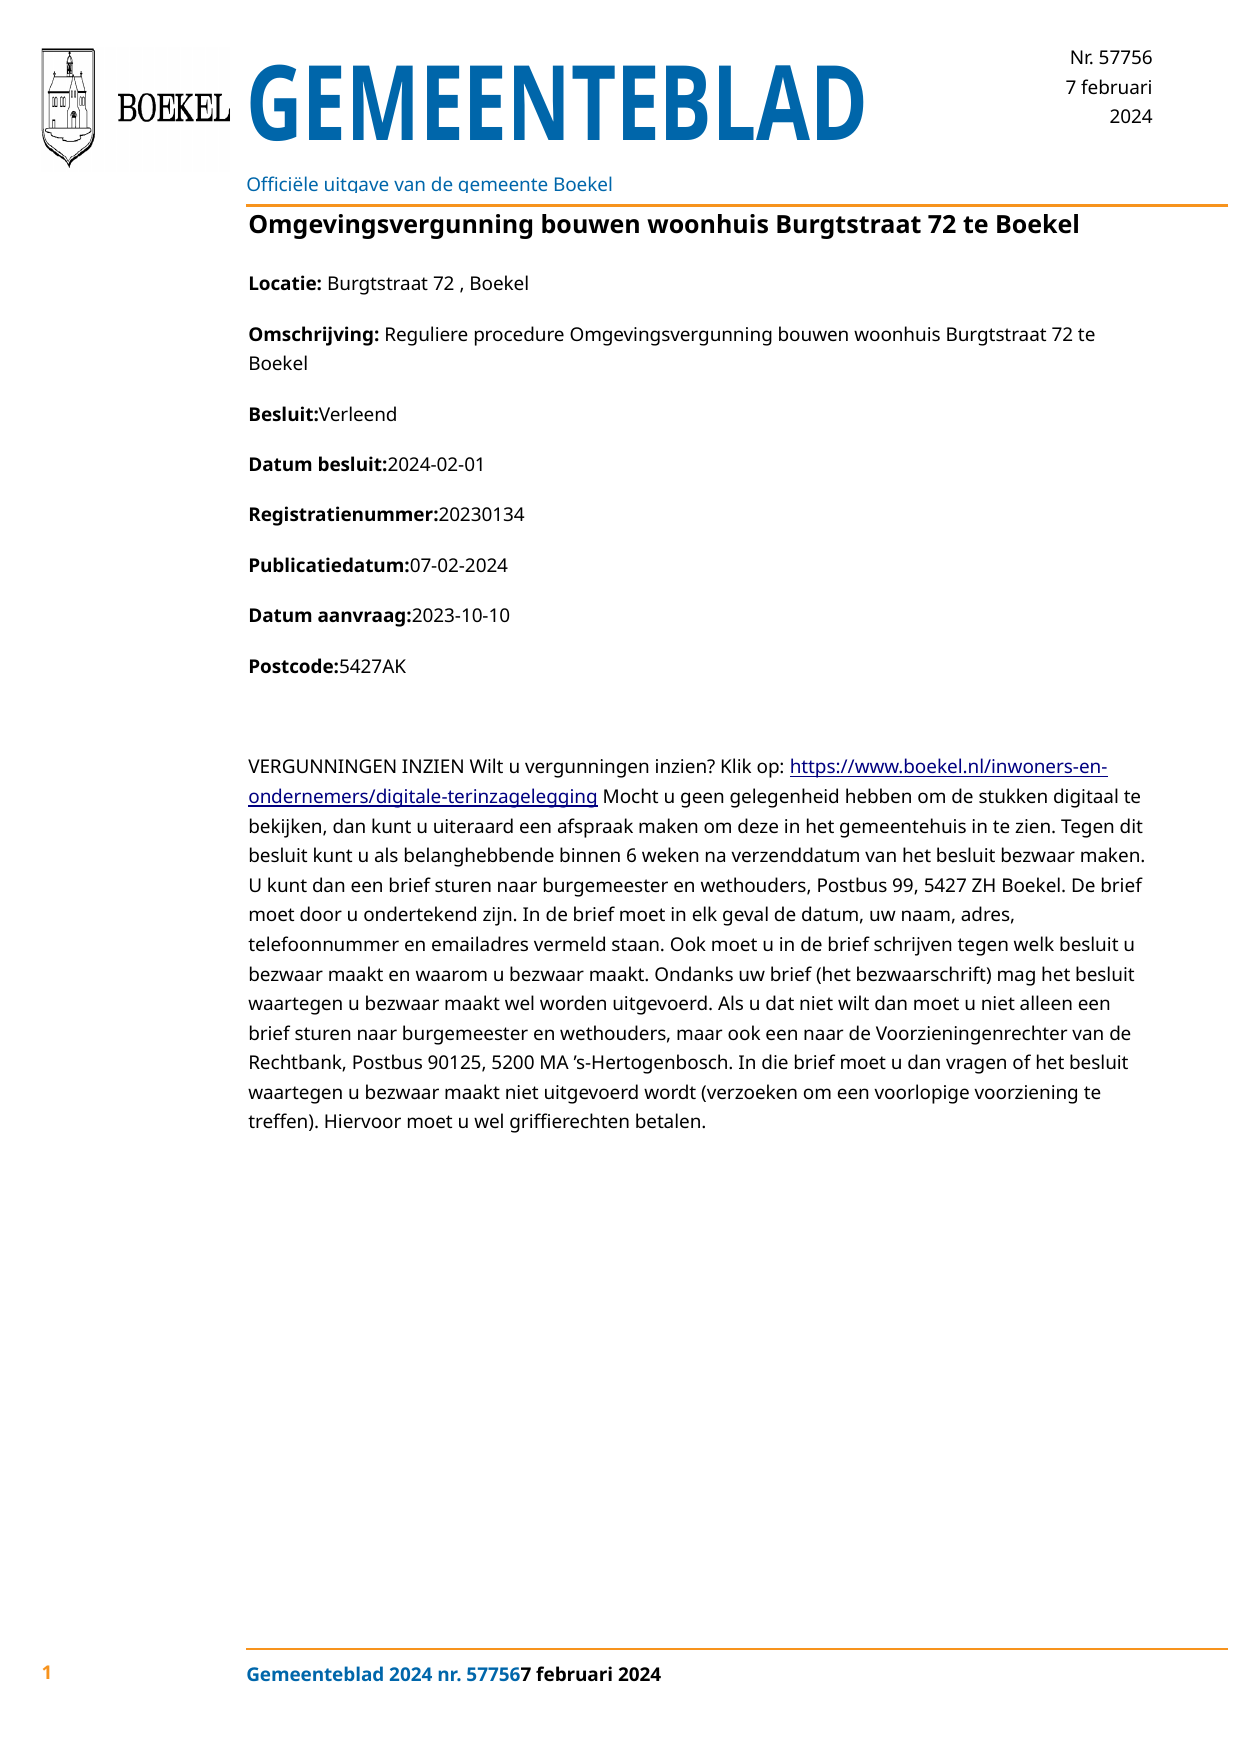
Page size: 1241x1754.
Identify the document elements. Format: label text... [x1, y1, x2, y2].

text Omgevingsvergunning bouwen woonhuis Burgtstraat 72 te Boekel [248, 207, 1152, 241]
text Datum besluit:2024-02-01 [248, 451, 1152, 477]
text Besluit:Verleend [248, 401, 1152, 426]
text Locatie: Burgtstraat 72 , Boekel [248, 270, 1152, 296]
picture [41, 47, 231, 172]
text Datum aanvraag:2023-10-10 [248, 602, 1152, 628]
text VERGUNNINGEN INZIEN Wilt u vergunningen inzien? Klik op: https://www.boekel.nl/inwoners-en-ondernemers/digitale-terinzagelegging Mocht u geen gelegenheid hebben om de stukken digitaal te bekijken, dan kunt u uiteraard een afspraak maken om deze in het gemeentehuis in te zien. Tegen dit besluit kunt u als belanghebbende binnen 6 weken na verzenddatum van het besluit bezwaar maken. U kunt dan een brief sturen naar burgemeester en wethouders, Postbus 99, 5427 ZH Boekel. De brief moet door u ondertekend zijn. In de brief moet in elk geval de datum, uw naam, adres, telefoonnummer en emailadres vermeld staan. Ook moet u in de brief schrijven tegen welk besluit u bezwaar maakt en waarom u bezwaar maakt. Ondanks uw brief (het bezwaarschrift) mag het besluit waartegen u bezwaar maakt wel worden uitgevoerd. Als u dat niet wilt dan moet u niet alleen een brief sturen naar burgemeester en wethouders, maar ook een naar de Voorzieningenrechter van de Rechtbank, Postbus 90125, 5200 MA ’s-Hertogenbosch. In die brief moet u dan vragen of het besluit waartegen u bezwaar maakt niet uitgevoerd wordt (verzoeken om een voorlopige voorziening te treffen). Hiervoor moet u wel griffierechten betalen. [248, 754, 1152, 1134]
text Omschrijving: Reguliere procedure Omgevingsvergunning bouwen woonhuis Burgtstraat 72 te Boekel [248, 321, 1152, 376]
text Postcode:5427AK [248, 653, 1152, 678]
text Registratienummer:20230134 [248, 502, 1152, 527]
text Publicatiedatum:07-02-2024 [248, 552, 1152, 578]
